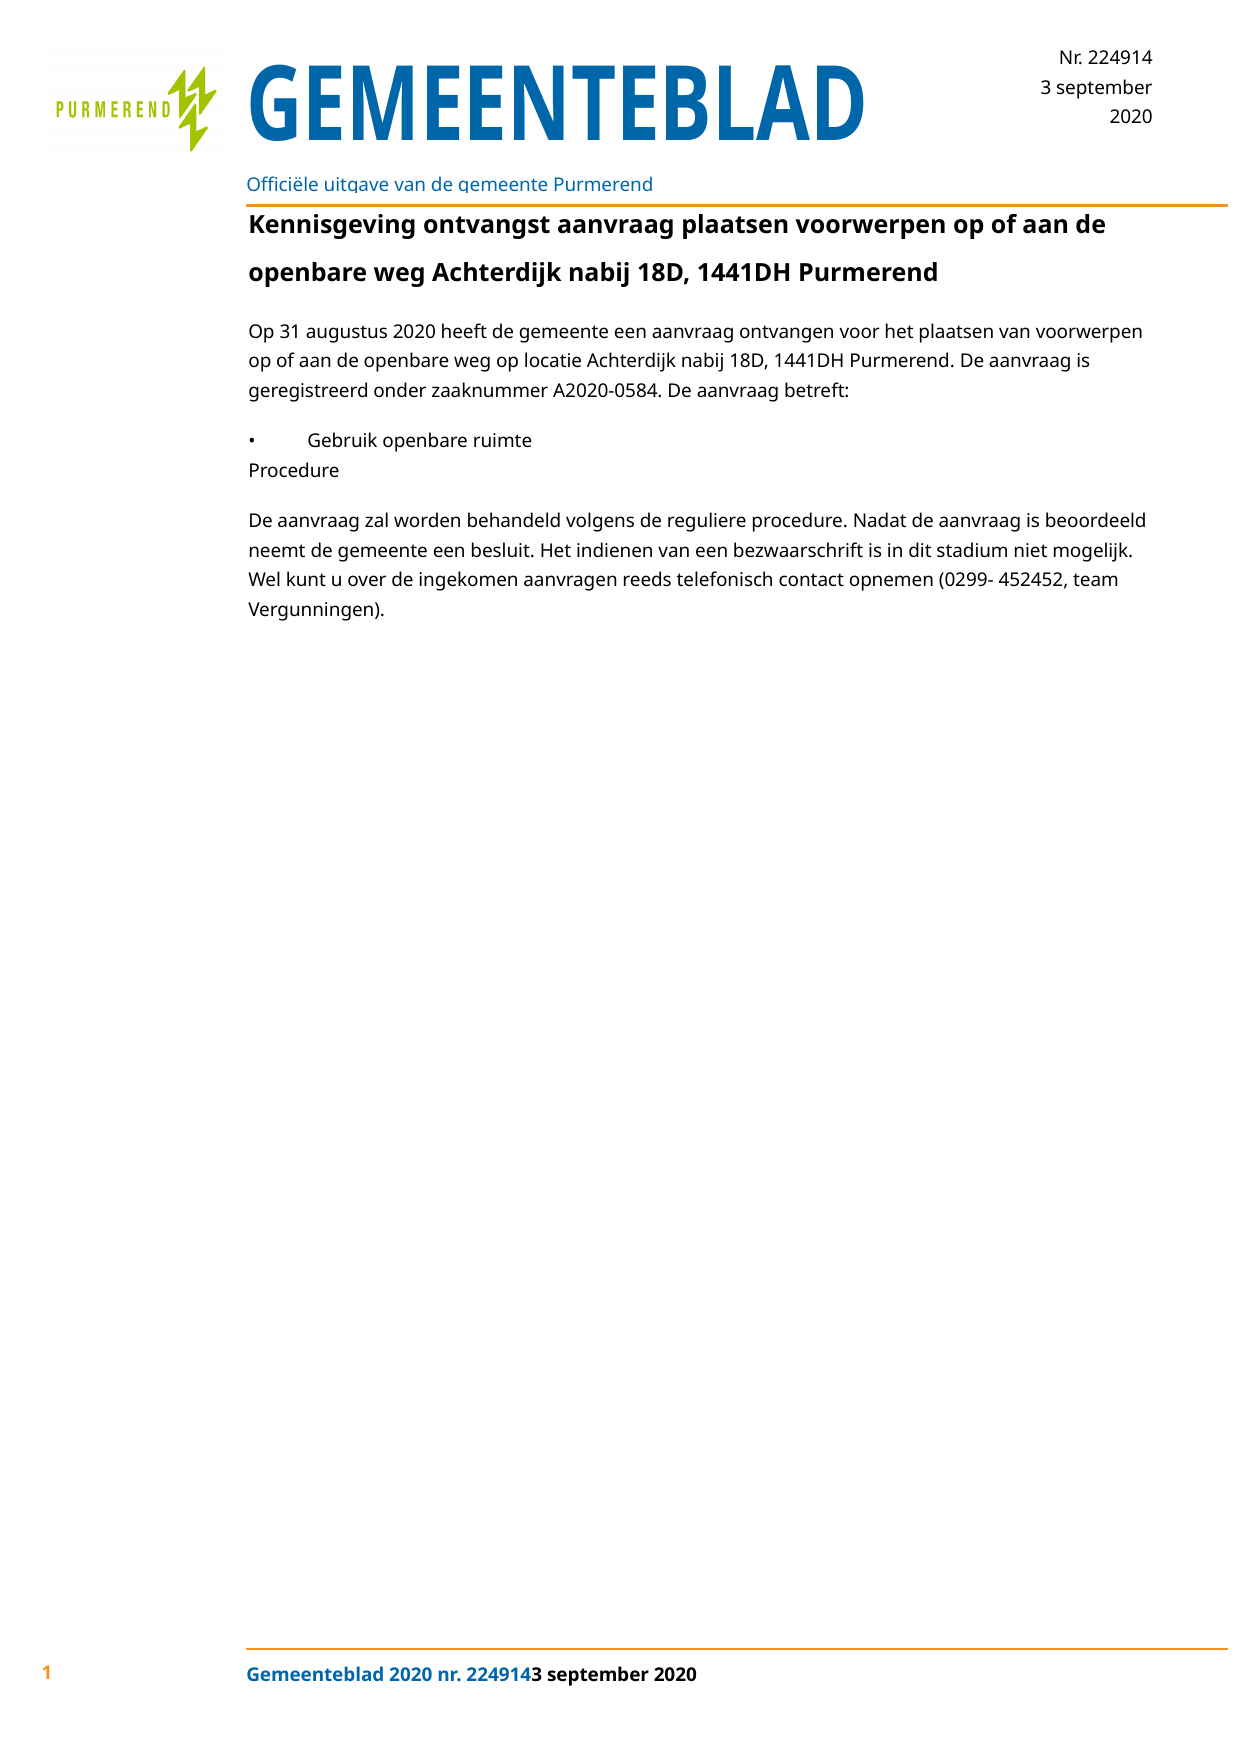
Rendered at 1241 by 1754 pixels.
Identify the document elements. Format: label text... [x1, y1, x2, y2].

text Kennisgeving ontvangst aanvraag plaatsen voorwerpen op of aan de openbare weg Achterdijk nabij 18D, 1441DH Purmerend [248, 207, 1152, 288]
text Op 31 augustus 2020 heeft de gemeente een aanvraag ontvangen voor het plaatsen van voorwerpen op of aan de openbare weg op locatie Achterdijk nabij 18D, 1441DH Purmerend. De aanvraag is geregistreerd onder zaaknummer A2020-0584. De aanvraag betreft: [248, 318, 1152, 403]
list Gebruik openbare ruimte [248, 427, 1152, 453]
picture [41, 47, 231, 172]
text Procedure [248, 457, 1152, 483]
text De aanvraag zal worden behandeld volgens de reguliere procedure. Nadat de aanvraag is beoordeeld neemt de gemeente een besluit. Het indienen van een bezwaarschrift is in dit stadium niet mogelijk. Wel kunt u over de ingekomen aanvragen reeds telefonisch contact opnemen (0299- 452452, team Vergunningen). [248, 507, 1152, 622]
